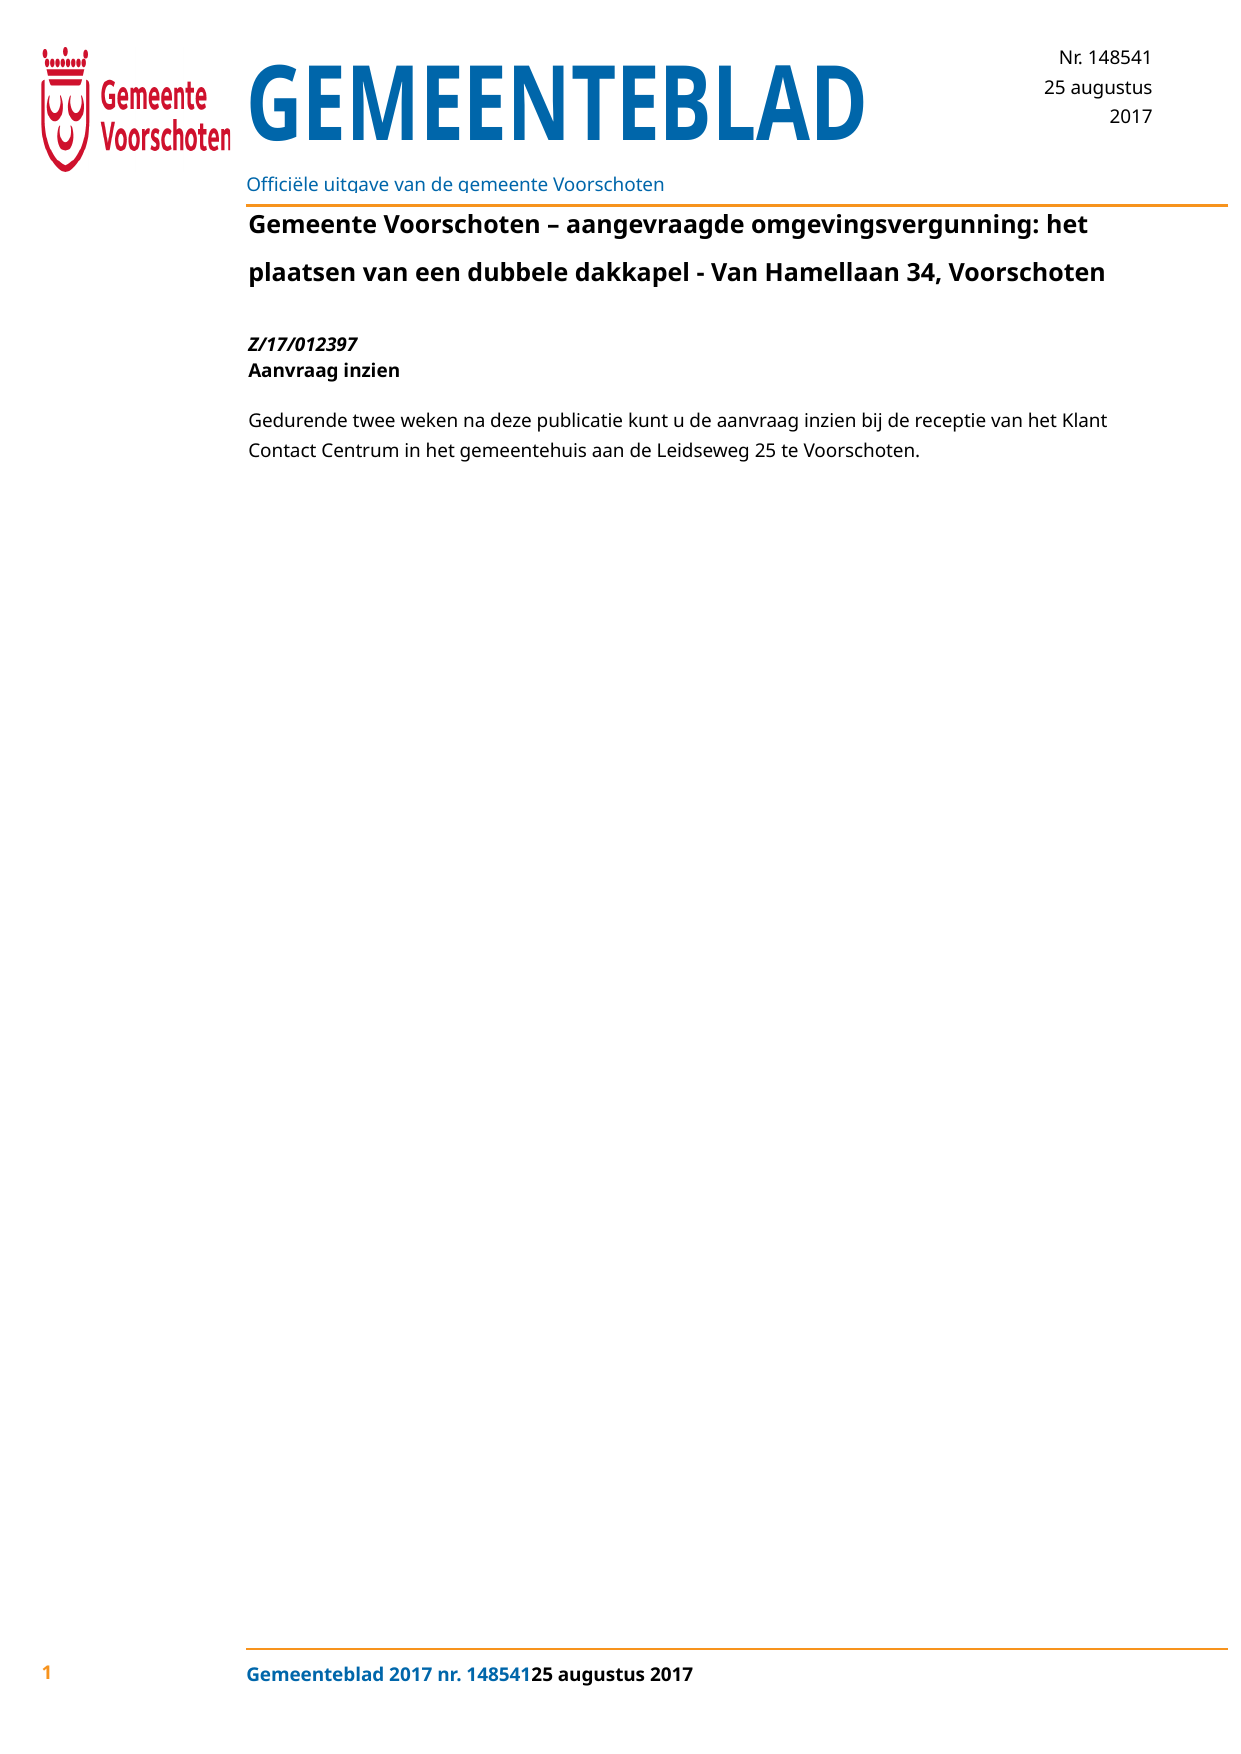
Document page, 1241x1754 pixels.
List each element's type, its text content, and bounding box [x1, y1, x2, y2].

text Gedurende twee weken na deze publicatie kunt u de aanvraag inzien bij de receptie van het Klant Contact Centrum in het gemeentehuis aan de Leidseweg 25 te Voorschoten. [248, 408, 1152, 463]
text Aanvraag inzien [248, 357, 1152, 383]
text Z/17/012397 [248, 331, 1152, 357]
picture [41, 47, 231, 172]
text Gemeente Voorschoten – aangevraagde omgevingsvergunning: het plaatsen van een dubbele dakkapel - Van Hamellaan 34, Voorschoten [248, 207, 1152, 288]
